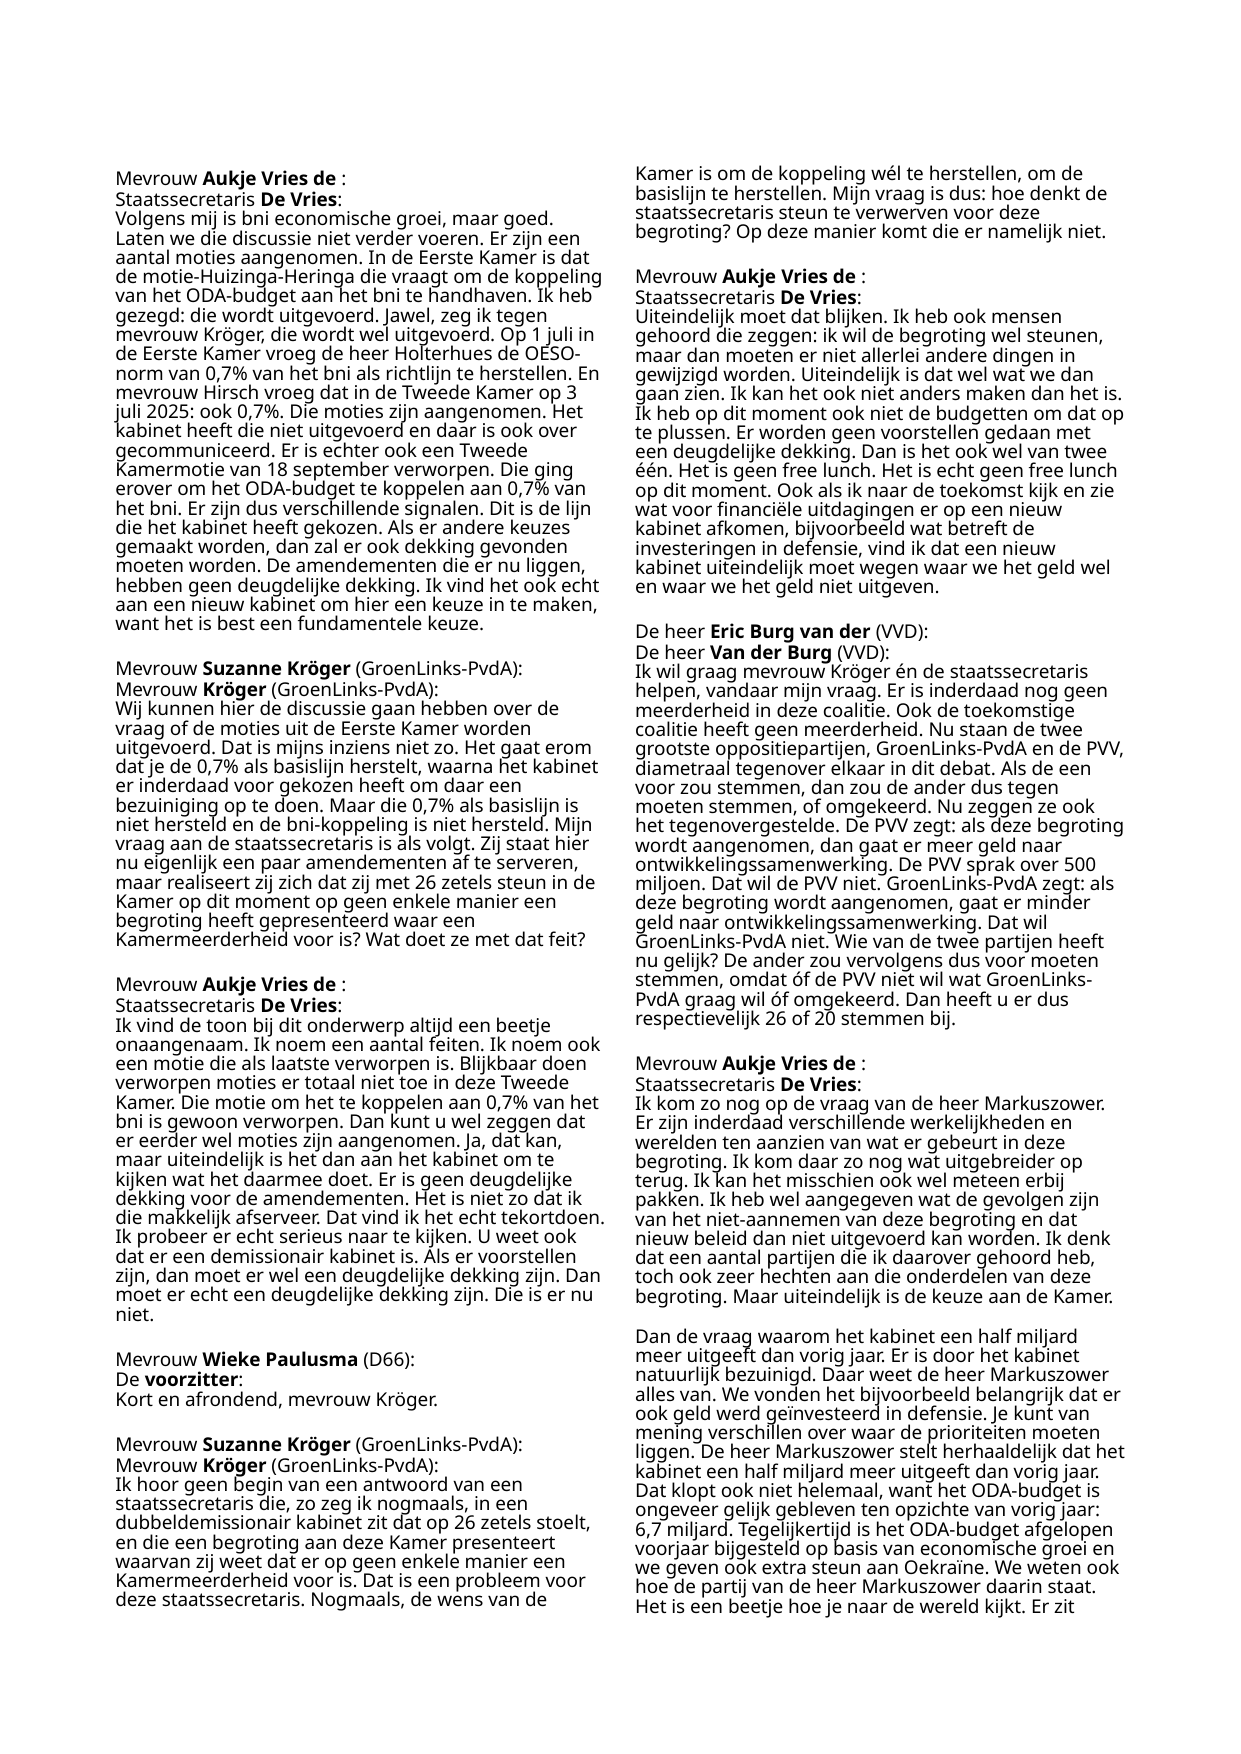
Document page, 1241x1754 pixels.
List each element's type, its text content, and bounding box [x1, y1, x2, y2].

text Mevrouw Kröger (GroenLinks-PvdA): [115, 1457, 605, 1476]
text Dan de vraag waarom het kabinet een half miljard meer uitgeeft dan vorig jaar. Er is door het kabinet natuurlijk bezuinigd. Daar weet de heer Markuszower alles van. We vonden het bijvoorbeeld belangrijk dat er ook geld werd geïnvesteerd in defensie. Je kunt van mening verschillen over waar de prioriteiten moeten liggen. De heer Markuszower stelt herhaaldelijk dat het kabinet een half miljard meer uitgeeft dan vorig jaar. Dat klopt ook niet helemaal, want het ODA-budget is ongeveer gelijk gebleven ten opzichte van vorig jaar: 6,7 miljard. Tegelijkertijd is het ODA-budget afgelopen voorjaar bijgesteld op basis van economische groei en we geven ook extra steun aan Oekraïne. We weten ook hoe de partij van de heer Markuszower daarin staat. Het is een beetje hoe je naar de wereld kijkt. Er zit [635, 1328, 1125, 1617]
text Kort en afrondend, mevrouw Kröger. [115, 1391, 605, 1410]
text Staatssecretaris De Vries: [635, 1076, 1125, 1095]
text Ik wil graag mevrouw Kröger én de staatssecretaris helpen, vandaar mijn vraag. Er is inderdaad nog geen meerderheid in deze coalitie. Ook de toekomstige coalitie heeft geen meerderheid. Nu staan de twee grootste oppositiepartijen, GroenLinks-PvdA en de PVV, diametraal tegenover elkaar in dit debat. Als de een voor zou stemmen, dan zou de ander dus tegen moeten stemmen, of omgekeerd. Nu zeggen ze ook het tegenovergestelde. De PVV zegt: als deze begroting wordt aangenomen, dan gaat er meer geld naar ontwikkelingssamenwerking. De PVV sprak over 500 miljoen. Dat wil de PVV niet. GroenLinks-PvdA zegt: als deze begroting wordt aangenomen, gaat er minder geld naar ontwikkelingssamenwerking. Dat wil GroenLinks-PvdA niet. Wie van de twee partijen heeft nu gelijk? De ander zou vervolgens dus voor moeten stemmen, omdat óf de PVV niet wil wat GroenLinks-PvdA graag wil óf omgekeerd. Dan heeft u er dus respectievelijk 26 of 20 stemmen bij. [635, 663, 1125, 1029]
text Staatssecretaris De Vries: [115, 191, 605, 210]
text Uiteindelijk moet dat blijken. Ik heb ook mensen gehoord die zeggen: ik wil de begroting wel steunen, maar dan moeten er niet allerlei andere dingen in gewijzigd worden. Uiteindelijk is dat wel wat we dan gaan zien. Ik kan het ook niet anders maken dan het is. Ik heb op dit moment ook niet de budgetten om dat op te plussen. Er worden geen voorstellen gedaan met een deugdelijke dekking. Dan is het ook wel van twee één. Het is geen free lunch. Het is echt geen free lunch op dit moment. Ook als ik naar de toekomst kijk en zie wat voor financiële uitdagingen er op een nieuw kabinet afkomen, bijvoorbeeld wat betreft de investeringen in defensie, vind ik dat een nieuw kabinet uiteindelijk moet wegen waar we het geld wel en waar we het geld niet uitgeven. [635, 308, 1125, 597]
text Mevrouw Aukje Vries de : [635, 263, 1125, 289]
text De voorzitter: [115, 1371, 605, 1391]
text De heer Van der Burg (VVD): [635, 644, 1125, 663]
text Mevrouw Aukje Vries de : [115, 165, 605, 191]
text Mevrouw Aukje Vries de : [635, 1050, 1125, 1076]
text Ik hoor geen begin van een antwoord van een staatssecretaris die, zo zeg ik nogmaals, in een dubbeldemissionair kabinet zit dat op 26 zetels stoelt, en die een begroting aan deze Kamer presenteert waarvan zij weet dat er op geen enkele manier een Kamermeerderheid voor is. Dat is een probleem voor deze staatssecretaris. Nogmaals, de wens van de [115, 1476, 605, 1611]
text Staatssecretaris De Vries: [635, 289, 1125, 308]
text Kamer is om de koppeling wél te herstellen, om de basislijn te herstellen. Mijn vraag is dus: hoe denkt de staatssecretaris steun te verwerven voor deze begroting? Op deze manier komt die er namelijk niet. [635, 165, 1125, 242]
text De heer Eric Burg van der (VVD): [635, 618, 1125, 644]
text Ik kom zo nog op de vraag van de heer Markuszower. Er zijn inderdaad verschillende werkelijkheden en werelden ten aanzien van wat er gebeurt in deze begroting. Ik kom daar zo nog wat uitgebreider op terug. Ik kan het misschien ook wel meteen erbij pakken. Ik heb wel aangegeven wat de gevolgen zijn van het niet-aannemen van deze begroting en dat nieuw beleid dan niet uitgevoerd kan worden. Ik denk dat een aantal partijen die ik daarover gehoord heb, toch ook zeer hechten aan die onderdelen van deze begroting. Maar uiteindelijk is de keuze aan de Kamer. [635, 1095, 1125, 1307]
text Mevrouw Wieke Paulusma (D66): [115, 1346, 605, 1371]
text Ik vind de toon bij dit onderwerp altijd een beetje onaangenaam. Ik noem een aantal feiten. Ik noem ook een motie die als laatste verworpen is. Blijkbaar doen verworpen moties er totaal niet toe in deze Tweede Kamer. Die motie om het te koppelen aan 0,7% van het bni is gewoon verworpen. Dan kunt u wel zeggen dat er eerder wel moties zijn aangenomen. Ja, dat kan, maar uiteindelijk is het dan aan het kabinet om te kijken wat het daarmee doet. Er is geen deugdelijke dekking voor de amendementen. Het is niet zo dat ik die makkelijk afserveer. Dat vind ik het echt tekortdoen. Ik probeer er echt serieus naar te kijken. U weet ook dat er een demissionair kabinet is. Als er voorstellen zijn, dan moet er wel een deugdelijke dekking zijn. Dan moet er echt een deugdelijke dekking zijn. Die is er nu niet. [115, 1017, 605, 1325]
text Wij kunnen hier de discussie gaan hebben over de vraag of de moties uit de Eerste Kamer worden uitgevoerd. Dat is mijns inziens niet zo. Het gaat erom dat je de 0,7% als basislijn herstelt, waarna het kabinet er inderdaad voor gekozen heeft om daar een bezuiniging op te doen. Maar die 0,7% als basislijn is niet hersteld en de bni-koppeling is niet hersteld. Mijn vraag aan de staatssecretaris is als volgt. Zij staat hier nu eigenlijk een paar amendementen af te serveren, maar realiseert zij zich dat zij met 26 zetels steun in de Kamer op dit moment op geen enkele manier een begroting heeft gepresenteerd waar een Kamermeerderheid voor is? Wat doet ze met dat feit? [115, 700, 605, 951]
text Staatssecretaris De Vries: [115, 997, 605, 1017]
text Volgens mij is bni economische groei, maar goed. Laten we die discussie niet verder voeren. Er zijn een aantal moties aangenomen. In de Eerste Kamer is dat de motie-Huizinga-Heringa die vraagt om de koppeling van het ODA-budget aan het bni te handhaven. Ik heb gezegd: die wordt uitgevoerd. Jawel, zeg ik tegen mevrouw Kröger, die wordt wel uitgevoerd. Op 1 juli in de Eerste Kamer vroeg de heer Holterhues de OESO-norm van 0,7% van het bni als richtlijn te herstellen. En mevrouw Hirsch vroeg dat in de Tweede Kamer op 3 juli 2025: ook 0,7%. Die moties zijn aangenomen. Het kabinet heeft die niet uitgevoerd en daar is ook over gecommuniceerd. Er is echter ook een Tweede Kamermotie van 18 september verworpen. Die ging erover om het ODA-budget te koppelen aan 0,7% van het bni. Er zijn dus verschillende signalen. Dit is de lijn die het kabinet heeft gekozen. Als er andere keuzes gemaakt worden, dan zal er ook dekking gevonden moeten worden. De amendementen die er nu liggen, hebben geen deugdelijke dekking. Ik vind het ook echt aan een nieuw kabinet om hier een keuze in te maken, want het is best een fundamentele keuze. [115, 210, 605, 634]
text Mevrouw Kröger (GroenLinks-PvdA): [115, 681, 605, 700]
text Mevrouw Aukje Vries de : [115, 972, 605, 997]
text Mevrouw Suzanne Kröger (GroenLinks-PvdA): [115, 655, 605, 681]
text Mevrouw Suzanne Kröger (GroenLinks-PvdA): [115, 1431, 605, 1457]
